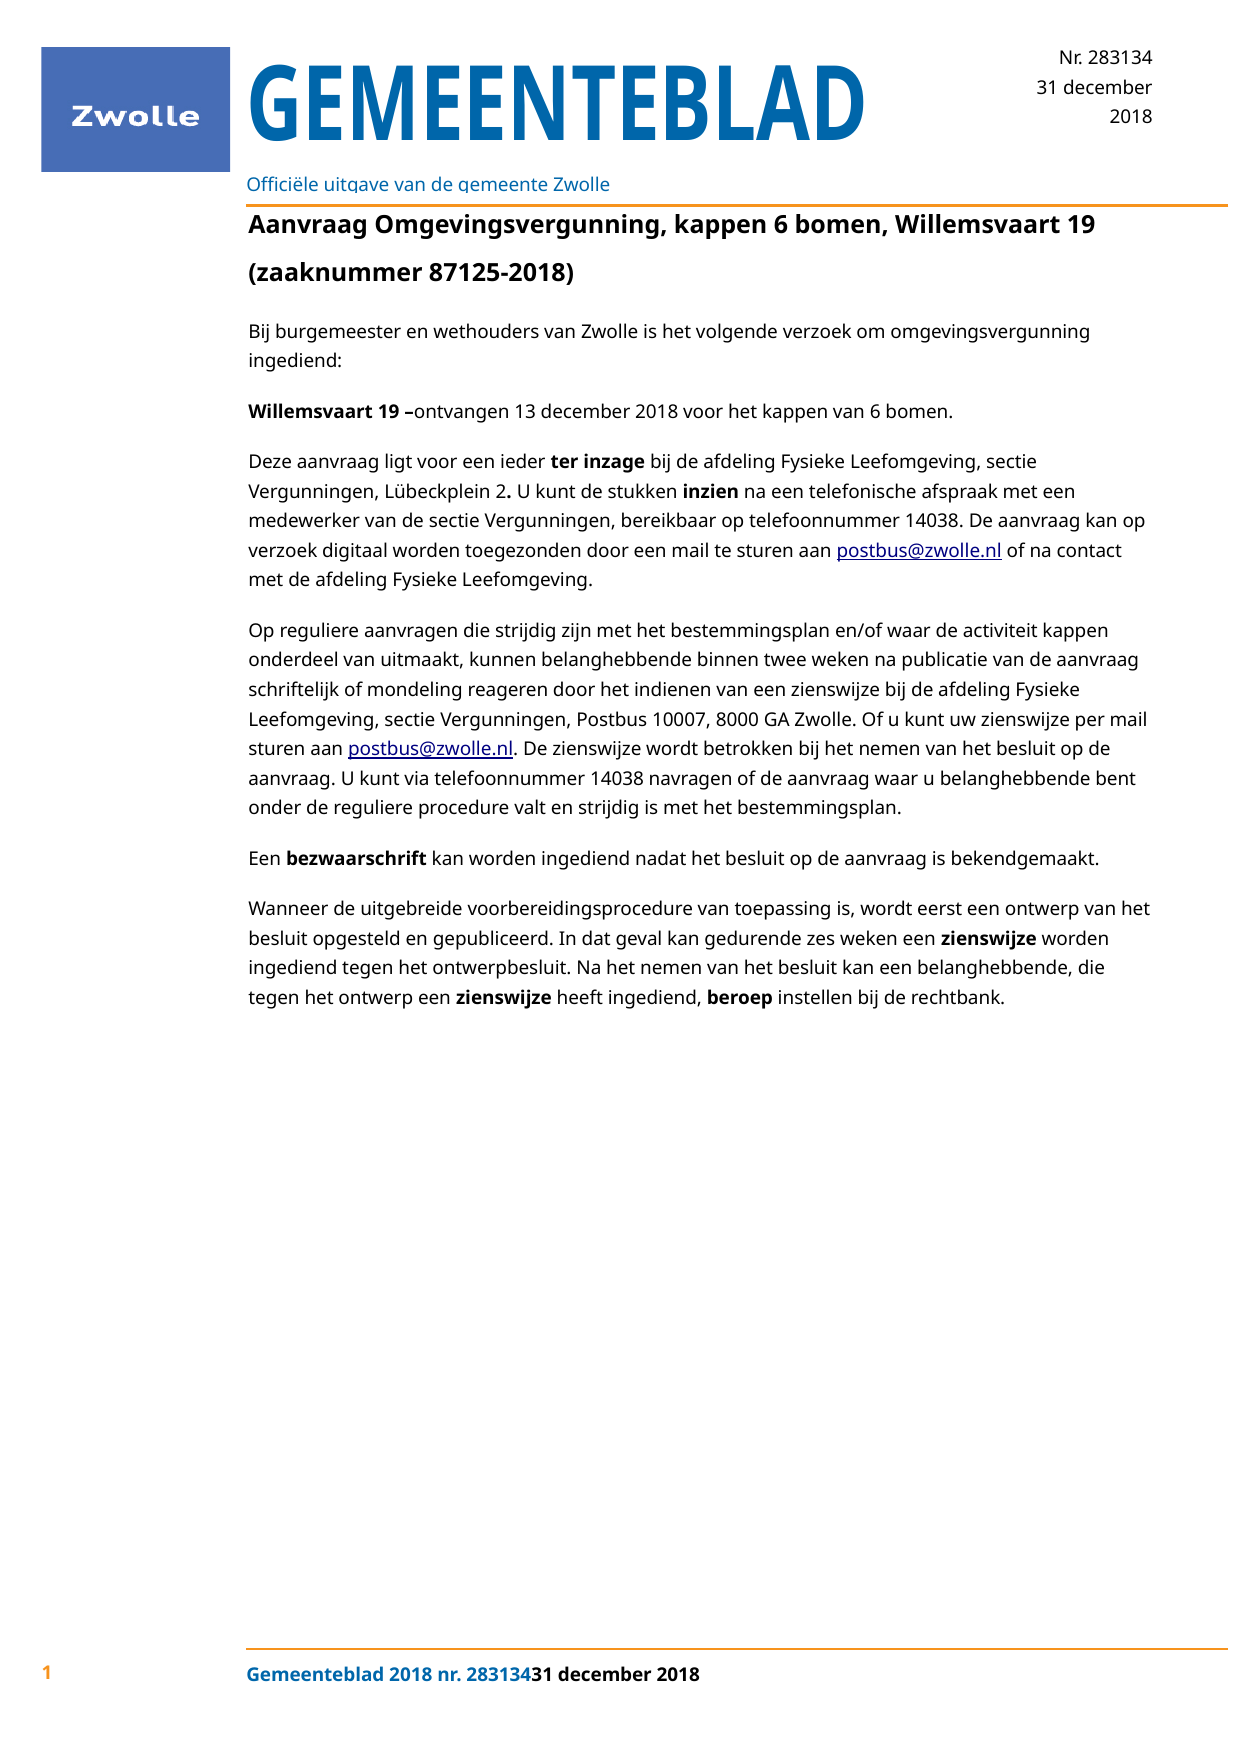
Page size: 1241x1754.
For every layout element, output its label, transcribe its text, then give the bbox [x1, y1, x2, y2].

picture [41, 47, 231, 172]
text Wanneer de uitgebreide voorbereidingsprocedure van toepassing is, wordt eerst een ontwerp van het besluit opgesteld en gepubliceerd. In dat geval kan gedurende zes weken een zienswijze worden ingediend tegen het ontwerpbesluit. Na het nemen van het besluit kan een belanghebbende, die tegen het ontwerp een zienswijze heeft ingediend, beroep instellen bij de rechtbank. [248, 895, 1152, 1010]
text Aanvraag Omgevingsvergunning, kappen 6 bomen, Willemsvaart 19 (zaaknummer 87125-2018) [248, 207, 1152, 288]
text Op reguliere aanvragen die strijdig zijn met het bestemmingsplan en/of waar de activiteit kappen onderdeel van uitmaakt, kunnen belanghebbende binnen twee weken na publicatie van de aanvraag schriftelijk of mondeling reageren door het indienen van een zienswijze bij de afdeling Fysieke Leefomgeving, sectie Vergunningen, Postbus 10007, 8000 GA Zwolle. Of u kunt uw zienswijze per mail sturen aan postbus@zwolle.nl. De zienswijze wordt betrokken bij het nemen van het besluit op de aanvraag. U kunt via telefoonnummer 14038 navragen of de aanvraag waar u belanghebbende bent onder de reguliere procedure valt en strijdig is met het bestemmingsplan. [248, 617, 1152, 820]
text Deze aanvraag ligt voor een ieder ter inzage bij de afdeling Fysieke Leefomgeving, sectie Vergunningen, Lübeckplein 2. U kunt de stukken inzien na een telefonische afspraak met een medewerker van de sectie Vergunningen, bereikbaar op telefoonnummer 14038. De aanvraag kan op verzoek digitaal worden toegezonden door een mail te sturen aan postbus@zwolle.nl of na contact met de afdeling Fysieke Leefomgeving. [248, 448, 1152, 592]
text Een bezwaarschrift kan worden ingediend nadat het besluit op de aanvraag is bekendgemaakt. [248, 845, 1152, 871]
text Willemsvaart 19 –ontvangen 13 december 2018 voor het kappen van 6 bomen. [248, 398, 1152, 424]
text Bij burgemeester en wethouders van Zwolle is het volgende verzoek om omgevingsvergunning ingediend: [248, 318, 1152, 373]
